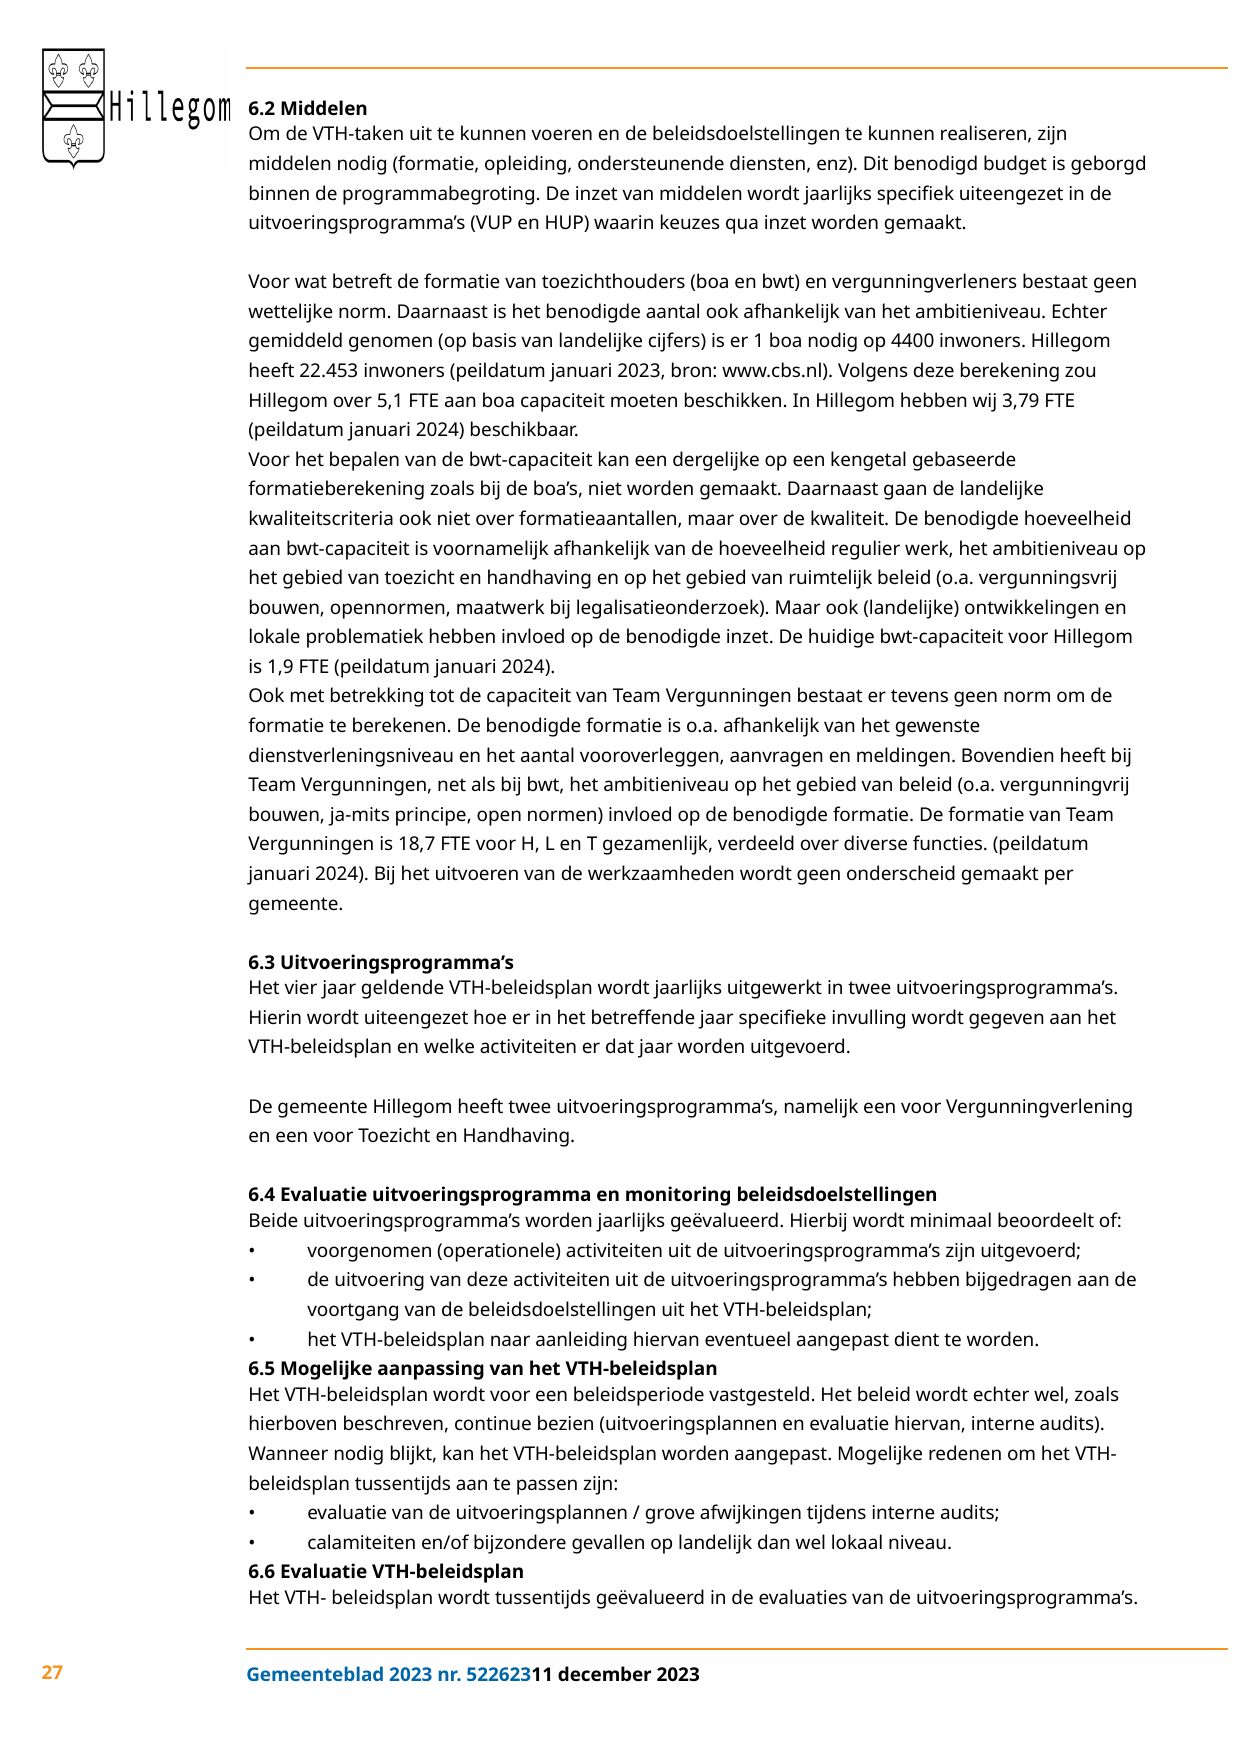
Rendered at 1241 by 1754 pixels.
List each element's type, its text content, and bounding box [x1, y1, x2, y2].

list evaluatie van de uitvoeringsplannen / grove afwijkingen tijdens interne audits; [248, 1499, 1152, 1525]
picture [41, 47, 231, 172]
text 6.6 Evaluatie VTH-beleidsplan [248, 1558, 1152, 1584]
text 6.5 Mogelijke aanpassing van het VTH-beleidsplan [248, 1355, 1152, 1381]
list calamiteiten en/of bijzondere gevallen op landelijk dan wel lokaal niveau. [248, 1529, 1152, 1555]
text Beide uitvoeringsprogramma’s worden jaarlijks geëvalueerd. Hierbij wordt minimaal beoordeelt of: [248, 1207, 1152, 1233]
list voorgenomen (operationele) activiteiten uit de uitvoeringsprogramma’s zijn uitgevoerd; [248, 1237, 1152, 1263]
text Het VTH-beleidsplan wordt voor een beleidsperiode vastgesteld. Het beleid wordt echter wel, zoals hierboven beschreven, continue bezien (uitvoeringsplannen en evaluatie hiervan, interne audits). Wanneer nodig blijkt, kan het VTH-beleidsplan worden aangepast. Mogelijke redenen om het VTH-beleidsplan tussentijds aan te passen zijn: [248, 1381, 1152, 1496]
text Voor het bepalen van de bwt-capaciteit kan een dergelijke op een kengetal gebaseerde formatieberekening zoals bij de boa’s, niet worden gemaakt. Daarnaast gaan de landelijke kwaliteitscriteria ook niet over formatieaantallen, maar over de kwaliteit. De benodigde hoeveelheid aan bwt-capaciteit is voornamelijk afhankelijk van de hoeveelheid regulier werk, het ambitieniveau op het gebied van toezicht en handhaving en op het gebied van ruimtelijk beleid (o.a. vergunningsvrij bouwen, opennormen, maatwerk bij legalisatieonderzoek). Maar ook (landelijke) ontwikkelingen en lokale problematiek hebben invloed op de benodigde inzet. De huidige bwt-capaciteit voor Hillegom is 1,9 FTE (peildatum januari 2024). [248, 446, 1152, 679]
text Het VTH- beleidsplan wordt tussentijds geëvalueerd in de evaluaties van de uitvoeringsprogramma’s. [248, 1584, 1152, 1610]
text 6.2 Middelen [248, 95, 1152, 121]
text Het vier jaar geldende VTH-beleidsplan wordt jaarlijks uitgewerkt in twee uitvoeringsprogramma’s. Hierin wordt uiteengezet hoe er in het betreffende jaar specifieke invulling wordt gegeven aan het VTH-beleidsplan en welke activiteiten er dat jaar worden uitgevoerd. [248, 974, 1152, 1059]
text Voor wat betreft de formatie van toezichthouders (boa en bwt) en vergunningverleners bestaat geen wettelijke norm. Daarnaast is het benodigde aantal ook afhankelijk van het ambitieniveau. Echter gemiddeld genomen (op basis van landelijke cijfers) is er 1 boa nodig op 4400 inwoners. Hillegom heeft 22.453 inwoners (peildatum januari 2023, bron: www.cbs.nl). Volgens deze berekening zou Hillegom over 5,1 FTE aan boa capaciteit moeten beschikken. In Hillegom hebben wij 3,79 FTE (peildatum januari 2024) beschikbaar. [248, 268, 1152, 442]
text 6.4 Evaluatie uitvoeringsprogramma en monitoring beleidsdoelstellingen [248, 1182, 1152, 1207]
text Om de VTH-taken uit te kunnen voeren en de beleidsdoelstellingen te kunnen realiseren, zijn middelen nodig (formatie, opleiding, ondersteunende diensten, enz). Dit benodigd budget is geborgd binnen de programmabegroting. De inzet van middelen wordt jaarlijks specifiek uiteengezet in de uitvoeringsprogramma’s (VUP en HUP) waarin keuzes qua inzet worden gemaakt. [248, 121, 1152, 235]
list het VTH-beleidsplan naar aanleiding hiervan eventueel aangepast dient te worden. [248, 1326, 1152, 1351]
text De gemeente Hillegom heeft twee uitvoeringsprogramma’s, namelijk een voor Vergunningverlening en een voor Toezicht en Handhaving. [248, 1093, 1152, 1148]
text Ook met betrekking tot de capaciteit van Team Vergunningen bestaat er tevens geen norm om de formatie te berekenen. De benodigde formatie is o.a. afhankelijk van het gewenste dienstverleningsniveau en het aantal vooroverleggen, aanvragen en meldingen. Bovendien heeft bij Team Vergunningen, net als bij bwt, het ambitieniveau op het gebied van beleid (o.a. vergunningvrij bouwen, ja-mits principe, open normen) invloed op de benodigde formatie. De formatie van Team Vergunningen is 18,7 FTE voor H, L en T gezamenlijk, verdeeld over diverse functies. (peildatum januari 2024). Bij het uitvoeren van de werkzaamheden wordt geen onderscheid gemaakt per gemeente. [248, 683, 1152, 915]
list de uitvoering van deze activiteiten uit de uitvoeringsprogramma’s hebben bijgedragen aan de voortgang van de beleidsdoelstellingen uit het VTH-beleidsplan; [248, 1267, 1152, 1322]
text 6.3 Uitvoeringsprogramma’s [248, 949, 1152, 974]
